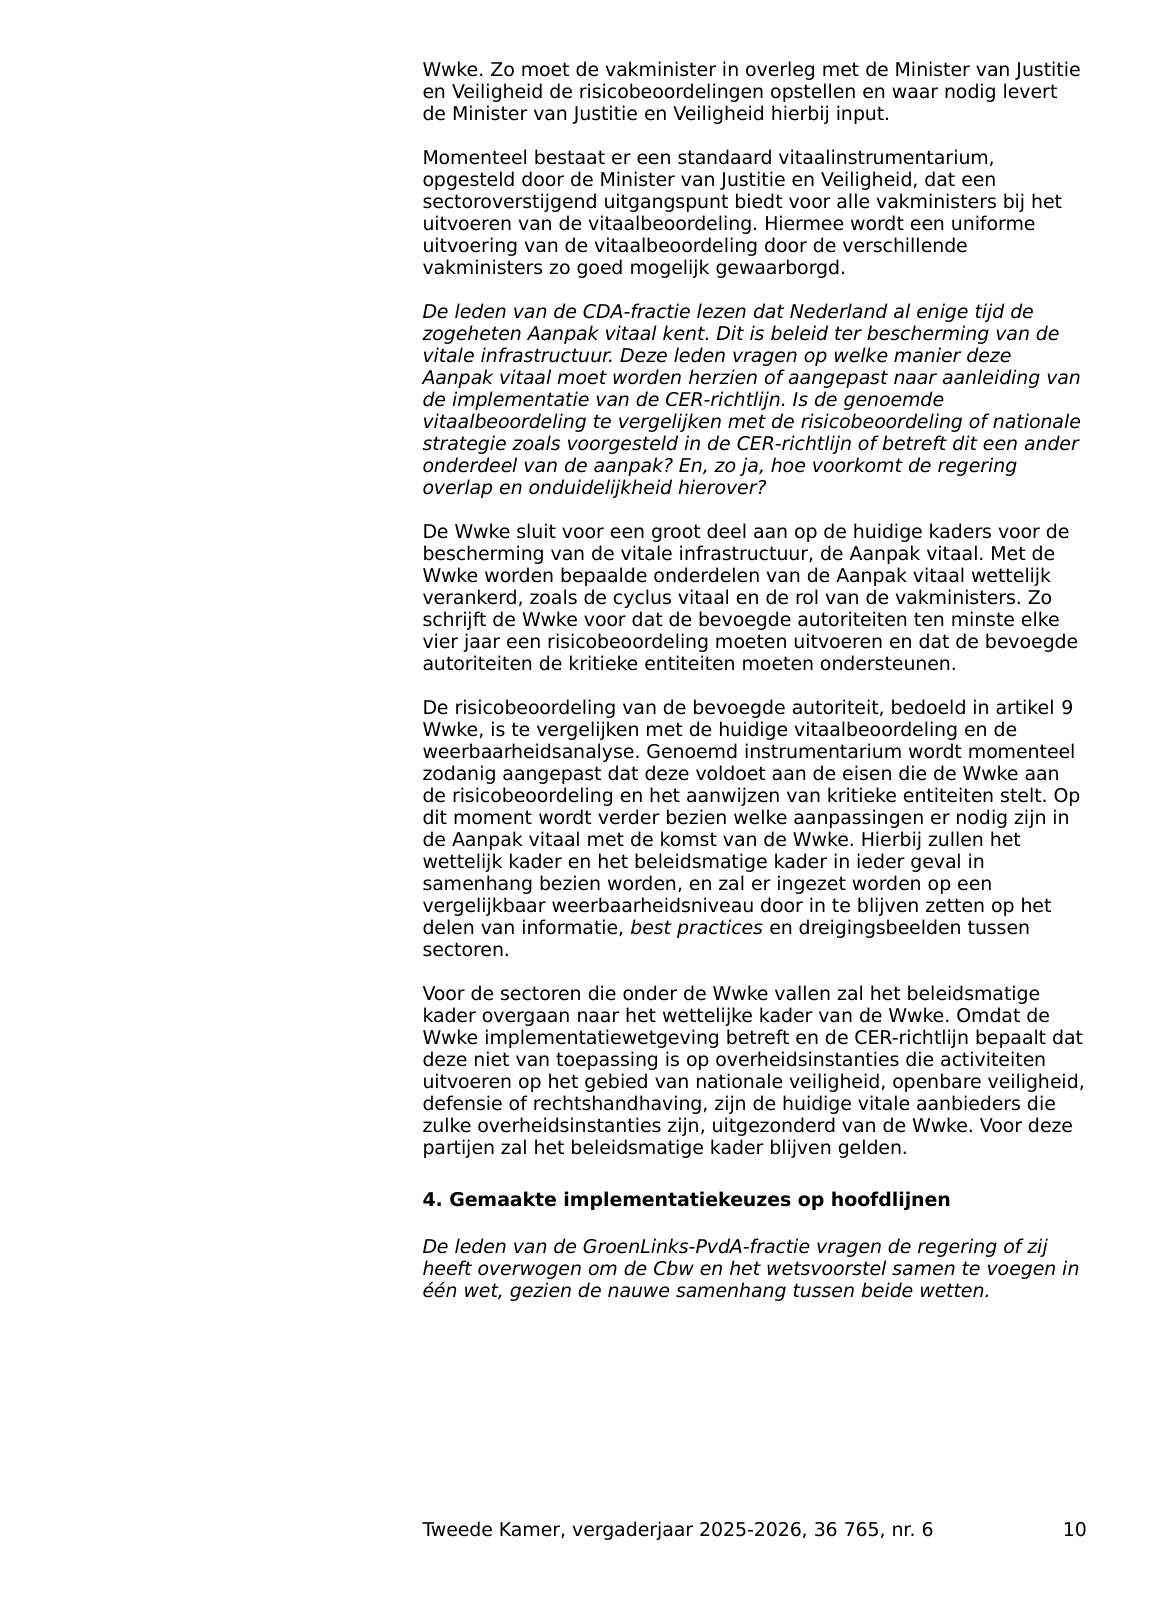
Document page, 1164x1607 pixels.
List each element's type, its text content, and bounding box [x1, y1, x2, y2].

text De Wwke sluit voor een groot deel aan op de huidige kaders voor de bescherming van de vitale infrastructuur, de Aanpak vitaal. Met de Wwke worden bepaalde onderdelen van de Aanpak vitaal wettelijk verankerd, zoals de cyclus vitaal en de rol van de vakministers. Zo schrijft de Wwke voor dat de bevoegde autoriteiten ten minste elke vier jaar een risicobeoordeling moeten uitvoeren en dat de bevoegde autoriteiten de kritieke entiteiten moeten ondersteunen. [422, 521, 1087, 675]
text Wwke. Zo moet de vakminister in overleg met de Minister van Justitie en Veiligheid de risicobeoordelingen opstellen en waar nodig levert de Minister van Justitie en Veiligheid hierbij input. [422, 59, 1087, 125]
subtitle 4. Gemaakte implementatiekeuzes op hoofdlijnen [422, 1189, 1087, 1211]
text De leden van de GroenLinks-PvdA-fractie vragen de regering of zij heeft overwogen om de Cbw en het wetsvoorstel samen te voegen in één wet, gezien de nauwe samenhang tussen beide wetten. [422, 1236, 1087, 1302]
text Momenteel bestaat er een standaard vitaalinstrumentarium, opgesteld door de Minister van Justitie en Veiligheid, dat een sectoroverstijgend uitgangspunt biedt voor alle vakministers bij het uitvoeren van de vitaalbeoordeling. Hiermee wordt een uniforme uitvoering van de vitaalbeoordeling door de verschillende vakministers zo goed mogelijk gewaarborgd. [422, 147, 1087, 279]
text De risicobeoordeling van de bevoegde autoriteit, bedoeld in artikel 9 Wwke, is te vergelijken met de huidige vitaalbeoordeling en de weerbaarheidsanalyse. Genoemd instrumentarium wordt momenteel zodanig aangepast dat deze voldoet aan de eisen die de Wwke aan de risicobeoordeling en het aanwijzen van kritieke entiteiten stelt. Op dit moment wordt verder bezien welke aanpassingen er nodig zijn in de Aanpak vitaal met de komst van de Wwke. Hierbij zullen het wettelijk kader en het beleidsmatige kader in ieder geval in samenhang bezien worden, en zal er ingezet worden op een vergelijkbaar weerbaarheidsniveau door in te blijven zetten op het delen van informatie, best practices en dreigingsbeelden tussen sectoren. [422, 697, 1087, 961]
text De leden van de CDA-fractie lezen dat Nederland al enige tijd de zogeheten Aanpak vitaal kent. Dit is beleid ter bescherming van de vitale infrastructuur. Deze leden vragen op welke manier deze Aanpak vitaal moet worden herzien of aangepast naar aanleiding van de implementatie van de CER-richtlijn. Is de genoemde vitaalbeoordeling te vergelijken met de risicobeoordeling of nationale strategie zoals voorgesteld in de CER-richtlijn of betreft dit een ander onderdeel van de aanpak? En, zo ja, hoe voorkomt de regering overlap en onduidelijkheid hierover? [422, 301, 1087, 499]
text Voor de sectoren die onder de Wwke vallen zal het beleidsmatige kader overgaan naar het wettelijke kader van de Wwke. Omdat de Wwke implementatiewetgeving betreft en de CER-richtlijn bepaalt dat deze niet van toepassing is op overheidsinstanties die activiteiten uitvoeren op het gebied van nationale veiligheid, openbare veiligheid, defensie of rechtshandhaving, zijn de huidige vitale aanbieders die zulke overheidsinstanties zijn, uitgezonderd van de Wwke. Voor deze partijen zal het beleidsmatige kader blijven gelden. [422, 983, 1087, 1159]
